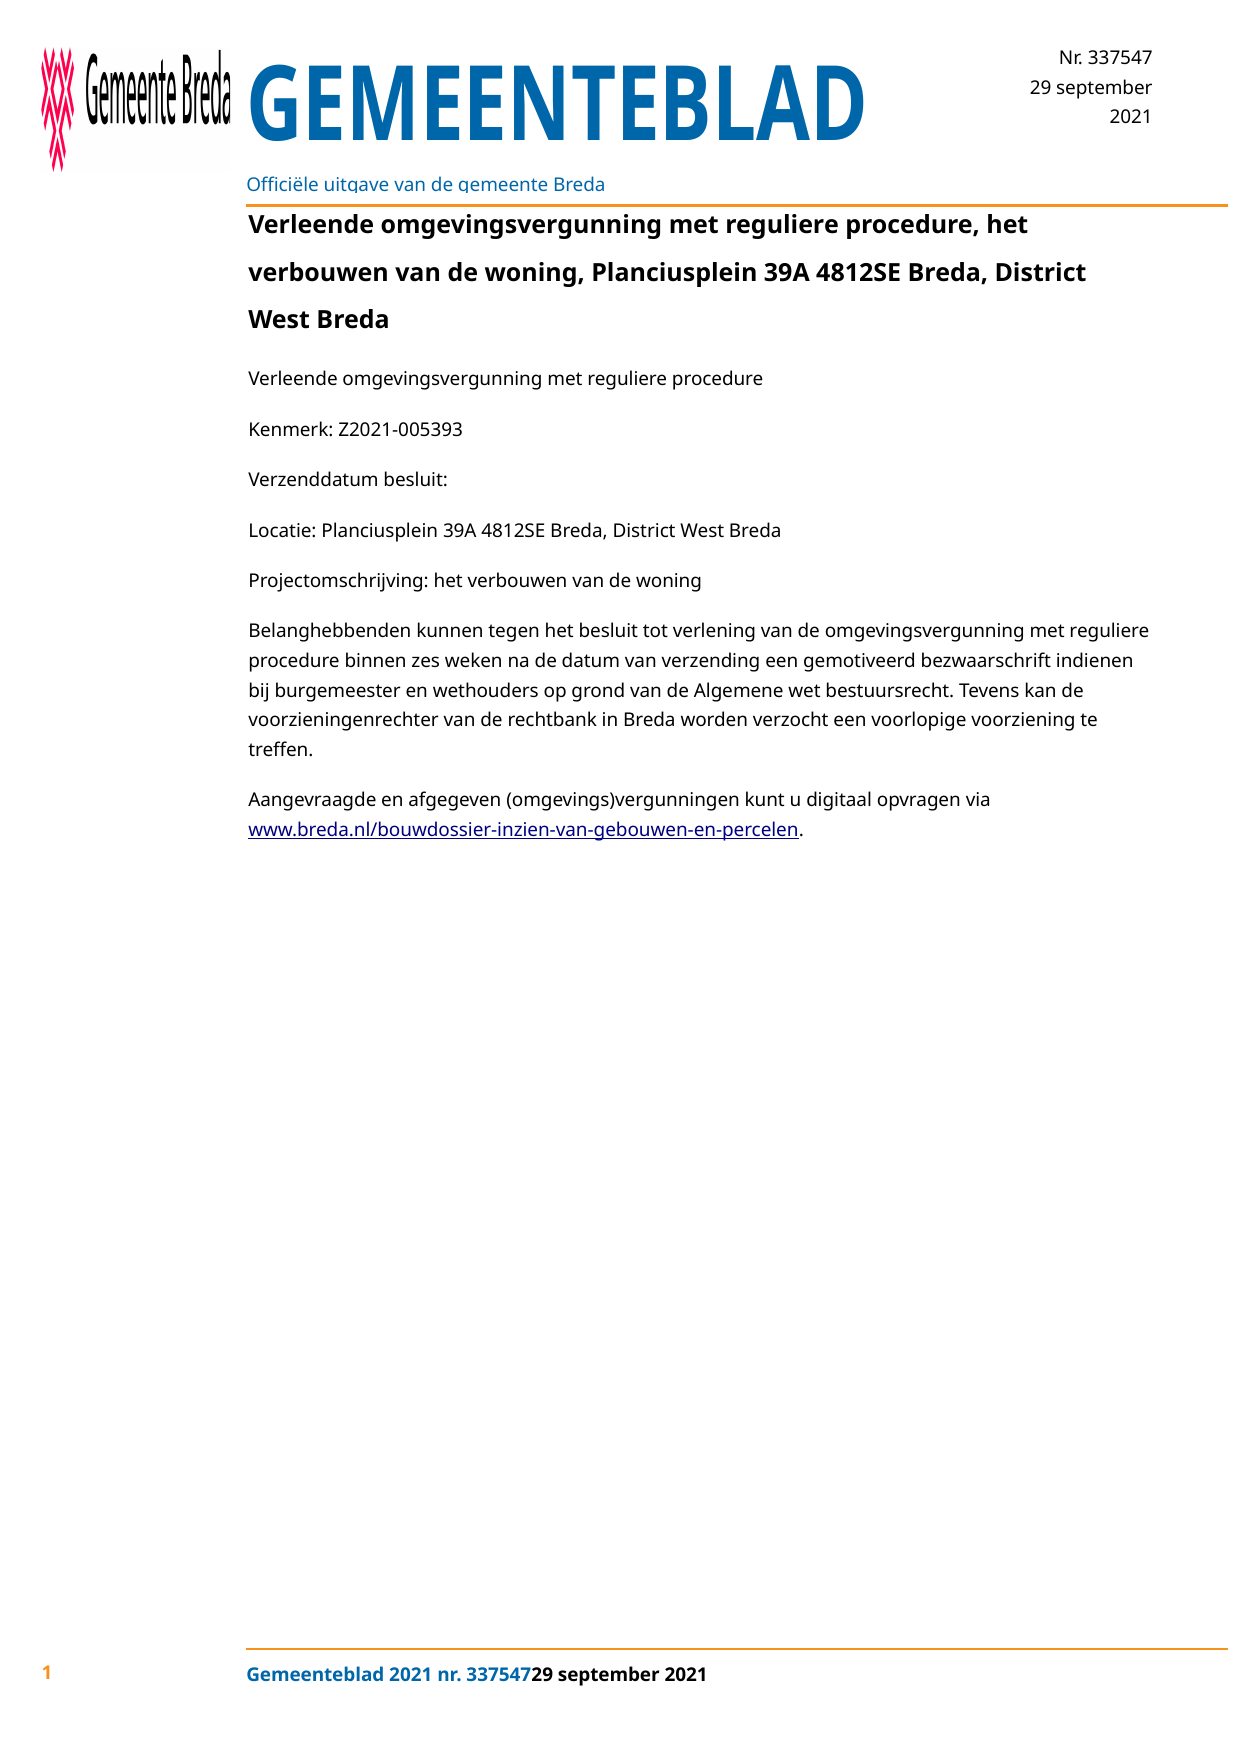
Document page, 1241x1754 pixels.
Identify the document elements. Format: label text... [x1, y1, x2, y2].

text Kenmerk: Z2021-005393 [248, 416, 1152, 442]
text Belanghebbenden kunnen tegen het besluit tot verlening van de omgevingsvergunning met reguliere procedure binnen zes weken na de datum van verzending een gemotiveerd bezwaarschrift indienen bij burgemeester en wethouders op grond van de Algemene wet bestuursrecht. Tevens kan de voorzieningenrechter van de rechtbank in Breda worden verzocht een voorlopige voorziening te treffen. [248, 618, 1152, 762]
text Verzenddatum besluit: [248, 466, 1152, 492]
text Aangevraagde en afgegeven (omgevings)vergunningen kunt u digitaal opvragen via www.breda.nl/bouwdossier-inzien-van-gebouwen-en-percelen. [248, 786, 1152, 842]
text Verleende omgevingsvergunning met reguliere procedure, het verbouwen van de woning, Planciusplein 39A 4812SE Breda, District West Breda [248, 207, 1152, 336]
text Projectomschrijving: het verbouwen van de woning [248, 567, 1152, 593]
text Locatie: Planciusplein 39A 4812SE Breda, District West Breda [248, 517, 1152, 542]
picture [41, 47, 231, 172]
text Verleende omgevingsvergunning met reguliere procedure [248, 366, 1152, 391]
